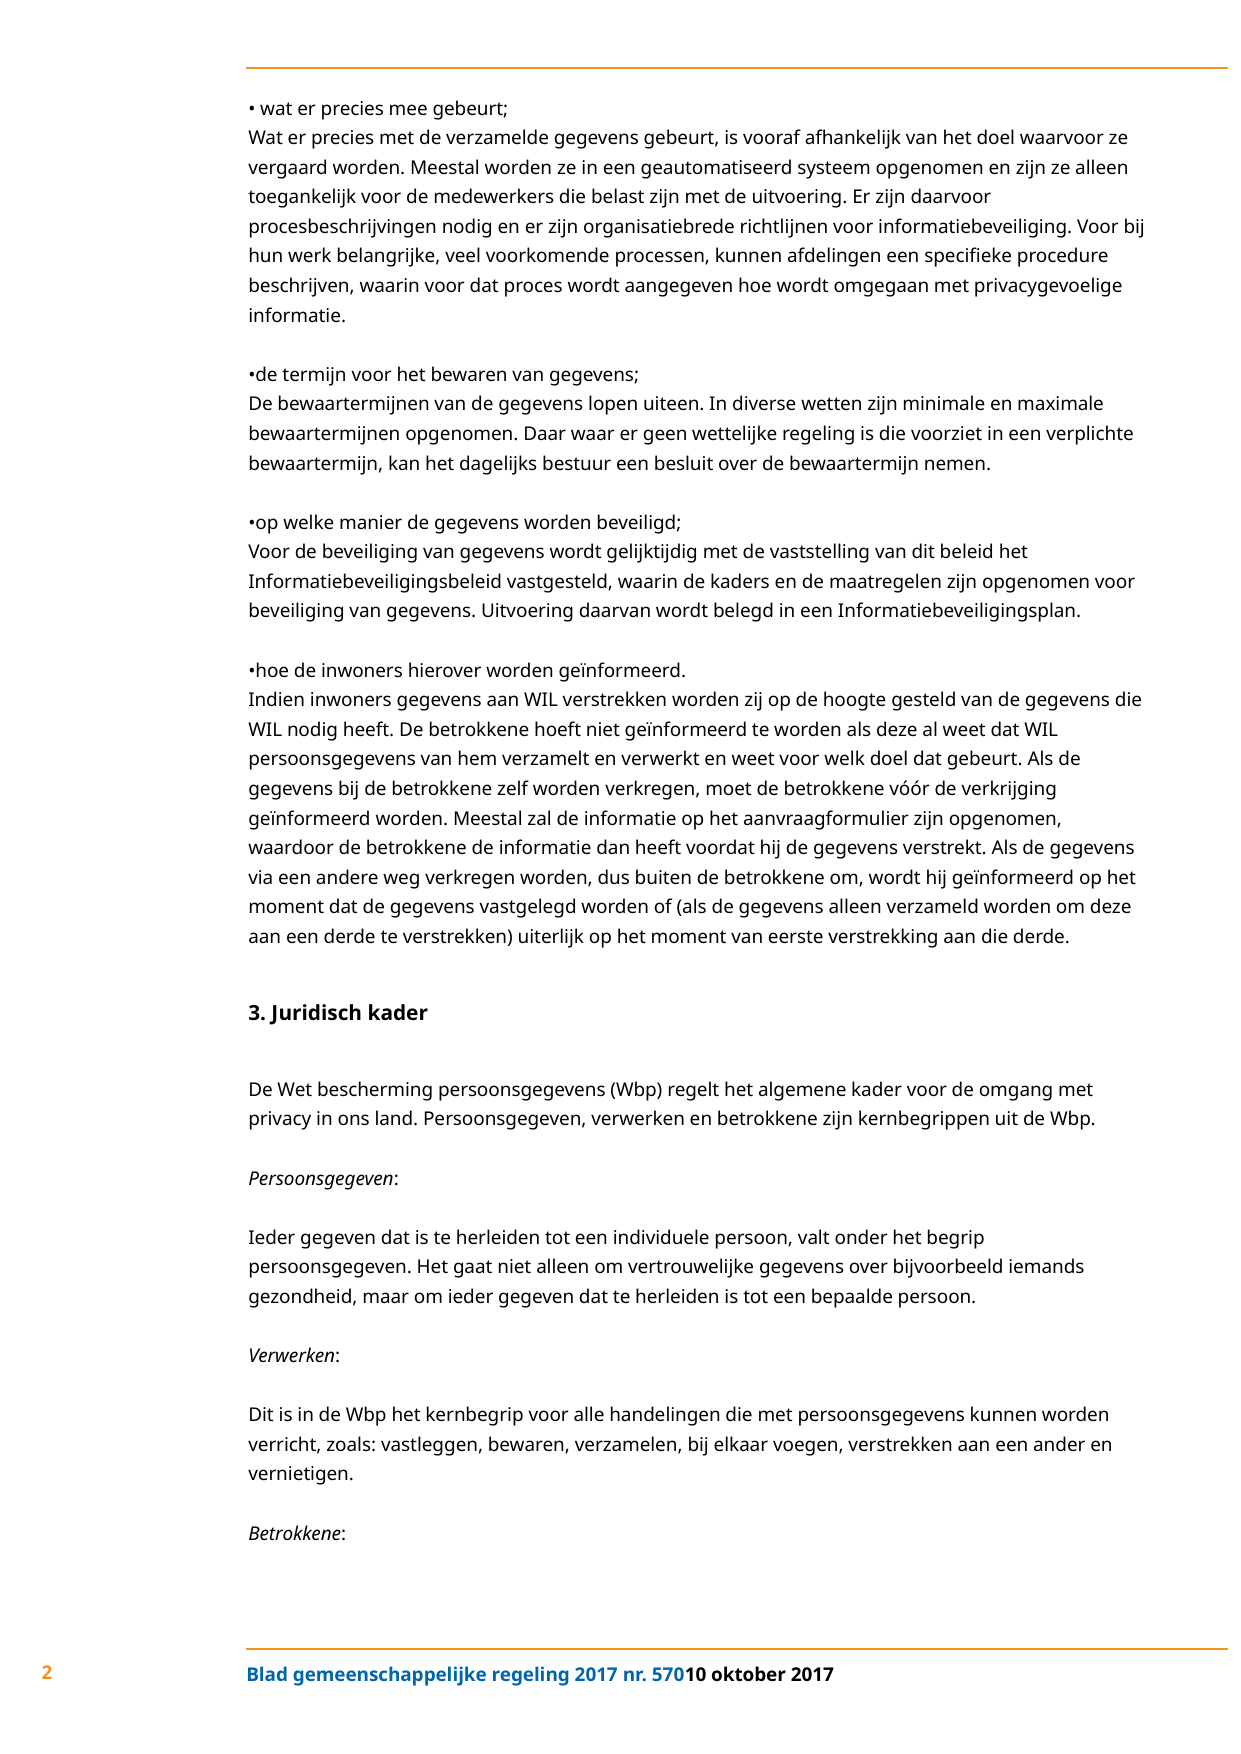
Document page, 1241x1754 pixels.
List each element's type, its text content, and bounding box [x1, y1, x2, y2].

text •de termijn voor het bewaren van gegevens; [248, 361, 1152, 387]
text •hoe de inwoners hierover worden geïnformeerd. [248, 657, 1152, 683]
text 3. Juridisch kader [248, 998, 1152, 1027]
text •op welke manier de gegevens worden beveiligd; [248, 509, 1152, 535]
text Dit is in de Wbp het kernbegrip voor alle handelingen die met persoonsgegevens kunnen worden verricht, zoals: vastleggen, bewaren, verzamelen, bij elkaar voegen, verstrekken aan een ander en vernietigen. [248, 1401, 1152, 1486]
text Betrokkene: [248, 1520, 1152, 1546]
text De bewaartermijnen van de gegevens lopen uiteen. In diverse wetten zijn minimale en maximale bewaartermijnen opgenomen. Daar waar er geen wettelijke regeling is die voorziet in een verplichte bewaartermijn, kan het dagelijks bestuur een besluit over de bewaartermijn nemen. [248, 391, 1152, 476]
picture [41, 47, 231, 172]
text Ieder gegeven dat is te herleiden tot een individuele persoon, valt onder het begrip persoonsgegeven. Het gaat niet alleen om vertrouwelijke gegevens over bijvoorbeeld iemands gezondheid, maar om ieder gegeven dat te herleiden is tot een bepaalde persoon. [248, 1224, 1152, 1309]
text De Wet bescherming persoonsgegevens (Wbp) regelt het algemene kader voor de omgang met privacy in ons land. Persoonsgegeven, verwerken en betrokkene zijn kernbegrippen uit de Wbp. [248, 1076, 1152, 1131]
text Wat er precies met de verzamelde gegevens gebeurt, is vooraf afhankelijk van het doel waarvoor ze vergaard worden. Meestal worden ze in een geautomatiseerd systeem opgenomen en zijn ze alleen toegankelijk voor de medewerkers die belast zijn met de uitvoering. Er zijn daarvoor procesbeschrijvingen nodig en er zijn organisatiebrede richtlijnen voor informatiebeveiliging. Voor bij hun werk belangrijke, veel voorkomende processen, kunnen afdelingen een specifieke procedure beschrijven, waarin voor dat proces wordt aangegeven hoe wordt omgegaan met privacygevoelige informatie. [248, 124, 1152, 328]
text Persoonsgegeven: [248, 1165, 1152, 1191]
text Indien inwoners gegevens aan WIL verstrekken worden zij op de hoogte gesteld van de gegevens die WIL nodig heeft. De betrokkene hoeft niet geïnformeerd te worden als deze al weet dat WIL persoonsgegevens van hem verzamelt en verwerkt en weet voor welk doel dat gebeurt. Als de gegevens bij de betrokkene zelf worden verkregen, moet de betrokkene vóór de verkrijging geïnformeerd worden. Meestal zal de informatie op het aanvraagformulier zijn opgenomen, waardoor de betrokkene de informatie dan heeft voordat hij de gegevens verstrekt. Als de gegevens via een andere weg verkregen worden, dus buiten de betrokkene om, wordt hij geïnformeerd op het moment dat de gegevens vastgelegd worden of (als de gegevens alleen verzameld worden om deze aan een derde te verstrekken) uiterlijk op het moment van eerste verstrekking aan die derde. [248, 686, 1152, 949]
text Verwerken: [248, 1342, 1152, 1368]
text Voor de beveiliging van gegevens wordt gelijktijdig met de vaststelling van dit beleid het Informatiebeveiligingsbeleid vastgesteld, waarin de kaders en de maatregelen zijn opgenomen voor beveiliging van gegevens. Uitvoering daarvan wordt belegd in een Informatiebeveiligingsplan. [248, 538, 1152, 623]
text • wat er precies mee gebeurt; [248, 95, 1152, 121]
